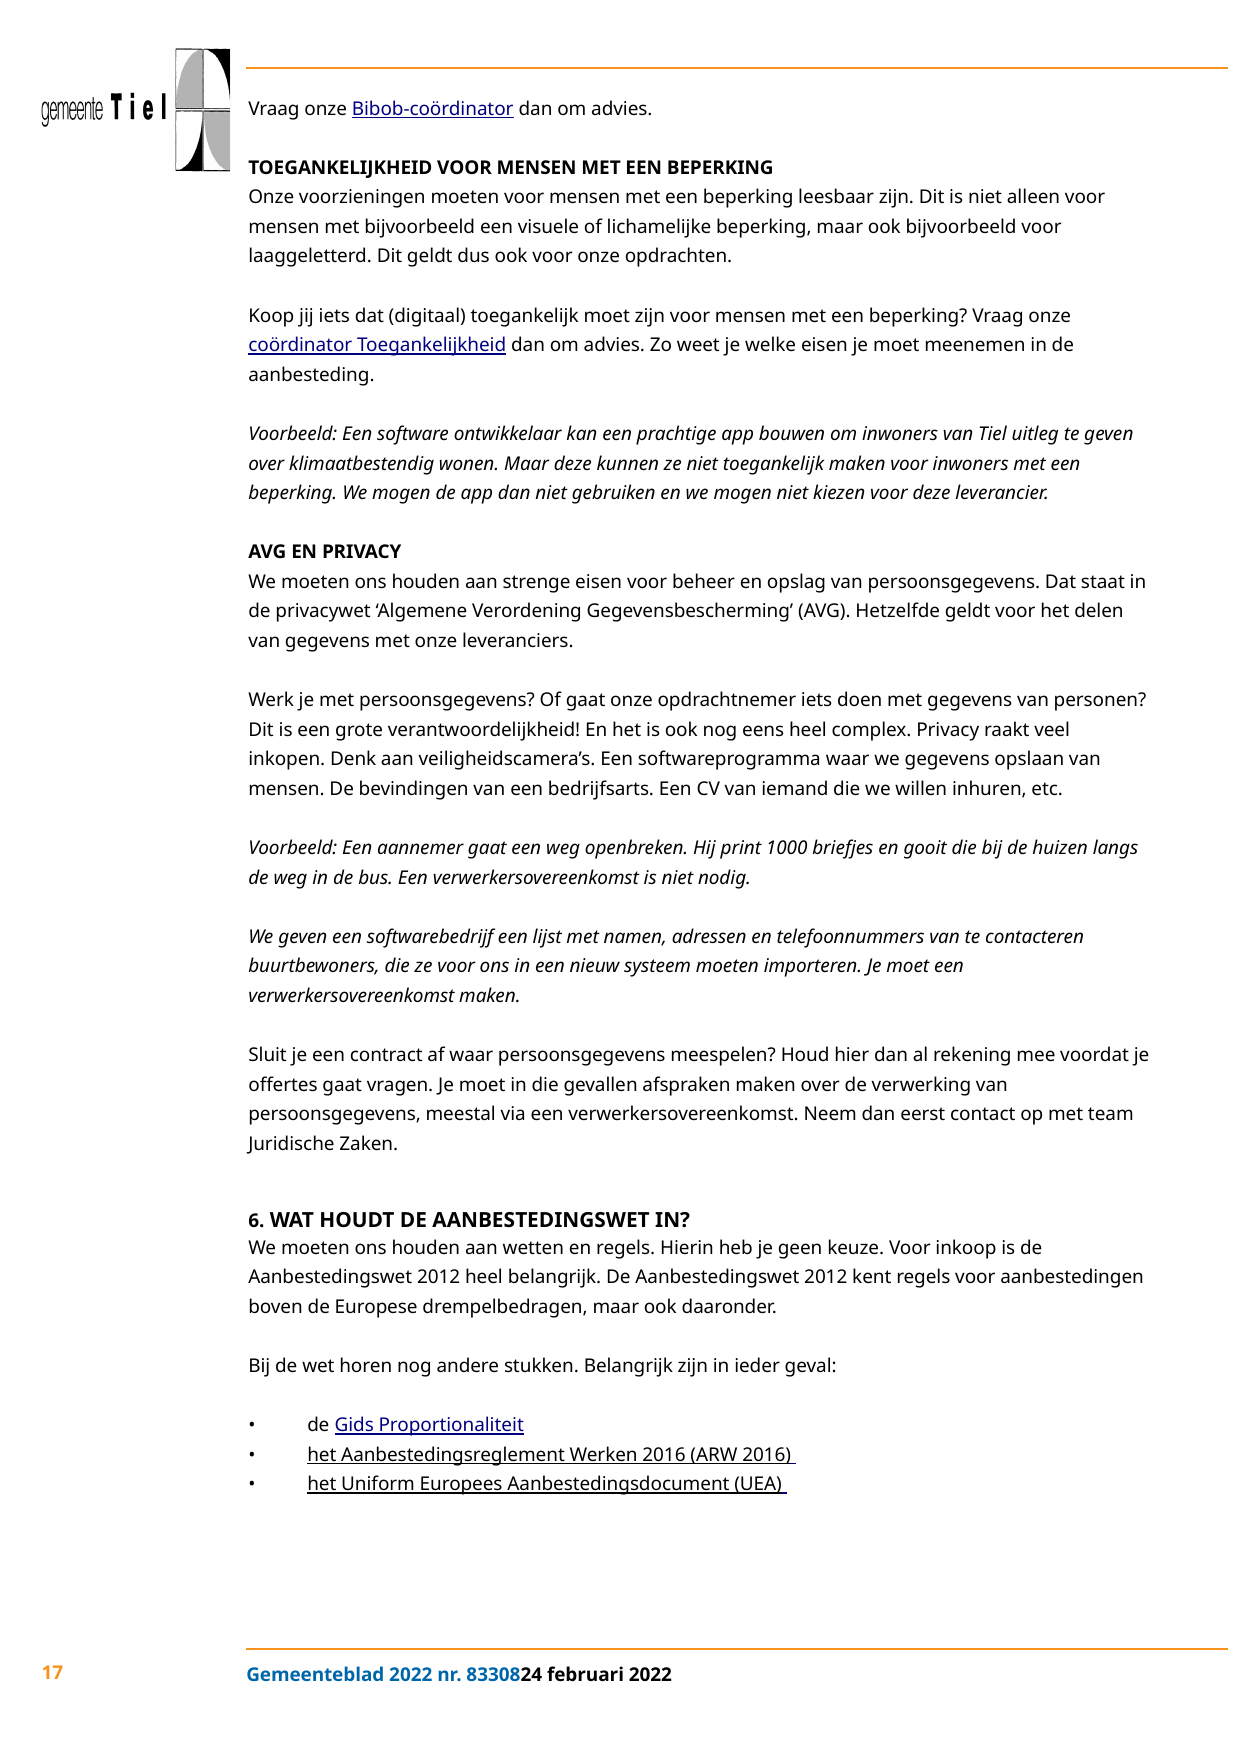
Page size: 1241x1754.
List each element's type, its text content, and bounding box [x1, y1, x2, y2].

text TOEGANKELIJKHEID VOOR MENSEN MET EEN BEPERKING [248, 154, 1152, 180]
text 6. WAT HOUDT DE AANBESTEDINGSWET IN? [248, 1205, 1152, 1234]
text AVG EN PRIVACY [248, 538, 1152, 564]
list de Gids Proportionaliteit [248, 1411, 1152, 1437]
list het Aanbestedingsreglement Werken 2016 (ARW 2016) [248, 1441, 1152, 1467]
text Onze voorzieningen moeten voor mensen met een beperking leesbaar zijn. Dit is niet alleen voor mensen met bijvoorbeeld een visuele of lichamelijke beperking, maar ook bijvoorbeeld voor laaggeletterd. Dit geldt dus ook voor onze opdrachten. [248, 183, 1152, 268]
text Werk je met persoonsgegevens? Of gaat onze opdrachtnemer iets doen met gegevens van personen? Dit is een grote verantwoordelijkheid! En het is ook nog eens heel complex. Privacy raakt veel inkopen. Denk aan veiligheidscamera’s. Een softwareprogramma waar we gegevens opslaan van mensen. De bevindingen van een bedrijfsarts. Een CV van iemand die we willen inhuren, etc. [248, 686, 1152, 801]
text Voorbeeld: Een software ontwikkelaar kan een prachtige app bouwen om inwoners van Tiel uitleg te geven over klimaatbestendig wonen. Maar deze kunnen ze niet toegankelijk maken voor inwoners met een beperking. We mogen de app dan niet gebruiken en we mogen niet kiezen voor deze leverancier. [248, 420, 1152, 505]
text Sluit je een contract af waar persoonsgegevens meespelen? Houd hier dan al rekening mee voordat je offertes gaat vragen. Je moet in die gevallen afspraken maken over de verwerking van persoonsgegevens, meestal via een verwerkersovereenkomst. Neem dan eerst contact op met team Juridische Zaken. [248, 1041, 1152, 1156]
text Voorbeeld: Een aannemer gaat een weg openbreken. Hij print 1000 briefjes en gooit die bij de huizen langs de weg in de bus. Een verwerkersovereenkomst is niet nodig. [248, 834, 1152, 890]
text Vraag onze Bibob-coördinator dan om advies. [248, 95, 1152, 121]
text Koop jij iets dat (digitaal) toegankelijk moet zijn voor mensen met een beperking? Vraag onze coördinator Toegankelijkheid dan om advies. Zo weet je welke eisen je moet meenemen in de aanbesteding. [248, 302, 1152, 387]
text We moeten ons houden aan wetten en regels. Hierin heb je geen keuze. Voor inkoop is de Aanbestedingswet 2012 heel belangrijk. De Aanbestedingswet 2012 kent regels voor aanbestedingen boven de Europese drempelbedragen, maar ook daaronder. [248, 1234, 1152, 1319]
picture [41, 47, 231, 172]
text Bij de wet horen nog andere stukken. Belangrijk zijn in ieder geval: [248, 1352, 1152, 1378]
list het Uniform Europees Aanbestedingsdocument (UEA) [248, 1471, 1152, 1496]
text We moeten ons houden aan strenge eisen voor beheer en opslag van persoonsgegevens. Dat staat in de privacywet ‘Algemene Verordening Gegevensbescherming’ (AVG). Hetzelfde geldt voor het delen van gegevens met onze leveranciers. [248, 568, 1152, 653]
text We geven een softwarebedrijf een lijst met namen, adressen en telefoonnummers van te contacteren buurtbewoners, die ze voor ons in een nieuw systeem moeten importeren. Je moet een verwerkersovereenkomst maken. [248, 923, 1152, 1008]
